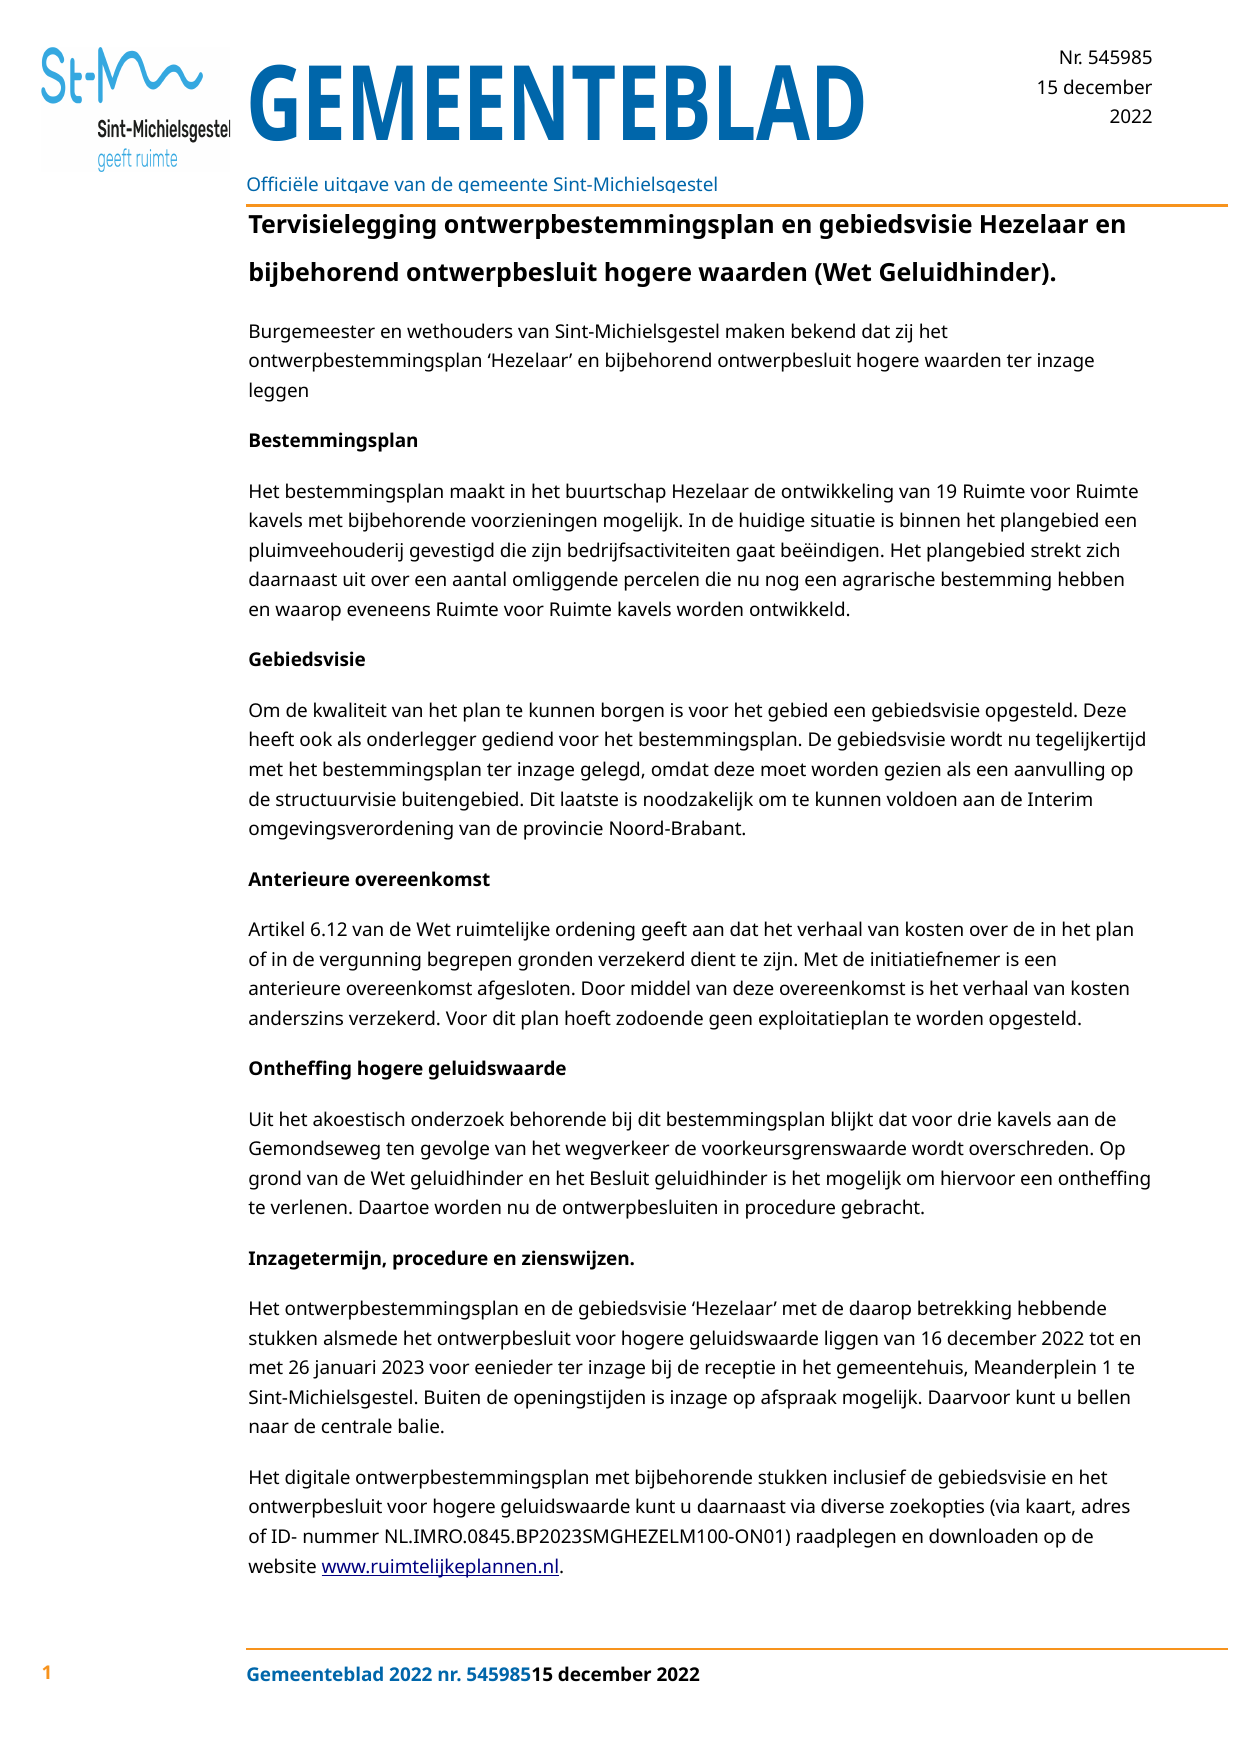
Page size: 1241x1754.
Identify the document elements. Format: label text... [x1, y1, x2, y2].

text Om de kwaliteit van het plan te kunnen borgen is voor het gebied een gebiedsvisie opgesteld. Deze heeft ook als onderlegger gediend voor het bestemmingsplan. De gebiedsvisie wordt nu tegelijkertijd met het bestemmingsplan ter inzage gelegd, omdat deze moet worden gezien als een aanvulling op de structuurvisie buitengebied. Dit laatste is noodzakelijk om te kunnen voldoen aan de Interim omgevingsverordening van de provincie Noord-Brabant. [248, 697, 1152, 841]
text Tervisielegging ontwerpbestemmingsplan en gebiedsvisie Hezelaar en bijbehorend ontwerpbesluit hogere waarden (Wet Geluidhinder). [248, 207, 1152, 288]
text Gebiedsvisie [248, 647, 1152, 672]
text Burgemeester en wethouders van Sint-Michielsgestel maken bekend dat zij het ontwerpbestemmingsplan ‘Hezelaar’ en bijbehorend ontwerpbesluit hogere waarden ter inzage leggen [248, 318, 1152, 403]
text Bestemmingsplan [248, 427, 1152, 453]
text Uit het akoestisch onderzoek behorende bij dit bestemmingsplan blijkt dat voor drie kavels aan de Gemondseweg ten gevolge van het wegverkeer de voorkeursgrenswaarde wordt overschreden. Op grond van de Wet geluidhinder en het Besluit geluidhinder is het mogelijk om hiervoor een ontheffing te verlenen. Daartoe worden nu de ontwerpbesluiten in procedure gebracht. [248, 1106, 1152, 1220]
text Het bestemmingsplan maakt in het buurtschap Hezelaar de ontwikkeling van 19 Ruimte voor Ruimte kavels met bijbehorende voorzieningen mogelijk. In de huidige situatie is binnen het plangebied een pluimveehouderij gevestigd die zijn bedrijfsactiviteiten gaat beëindigen. Het plangebied strekt zich daarnaast uit over een aantal omliggende percelen die nu nog een agrarische bestemming hebben en waarop eveneens Ruimte voor Ruimte kavels worden ontwikkeld. [248, 478, 1152, 622]
text Artikel 6.12 van de Wet ruimtelijke ordening geeft aan dat het verhaal van kosten over de in het plan of in de vergunning begrepen gronden verzekerd dient te zijn. Met de initiatiefnemer is een anterieure overeenkomst afgesloten. Door middel van deze overeenkomst is het verhaal van kosten anderszins verzekerd. Voor dit plan hoeft zodoende geen exploitatieplan te worden opgesteld. [248, 916, 1152, 1031]
text Ontheffing hogere geluidswaarde [248, 1055, 1152, 1081]
text Het digitale ontwerpbestemmingsplan met bijbehorende stukken inclusief de gebiedsvisie en het ontwerpbesluit voor hogere geluidswaarde kunt u daarnaast via diverse zoekopties (via kaart, adres of ID- nummer NL.IMRO.0845.BP2023SMGHEZELM100-ON01) raadplegen en downloaden op de website www.ruimtelijkeplannen.nl. [248, 1464, 1152, 1579]
text Anterieure overeenkomst [248, 866, 1152, 892]
text Inzagetermijn, procedure en zienswijzen. [248, 1245, 1152, 1271]
picture [41, 47, 231, 172]
text Het ontwerpbestemmingsplan en de gebiedsvisie ‘Hezelaar’ met de daarop betrekking hebbende stukken alsmede het ontwerpbesluit voor hogere geluidswaarde liggen van 16 december 2022 tot en met 26 januari 2023 voor eenieder ter inzage bij de receptie in het gemeentehuis, Meanderplein 1 te Sint-Michielsgestel. Buiten de openingstijden is inzage op afspraak mogelijk. Daarvoor kunt u bellen naar de centrale balie. [248, 1295, 1152, 1439]
